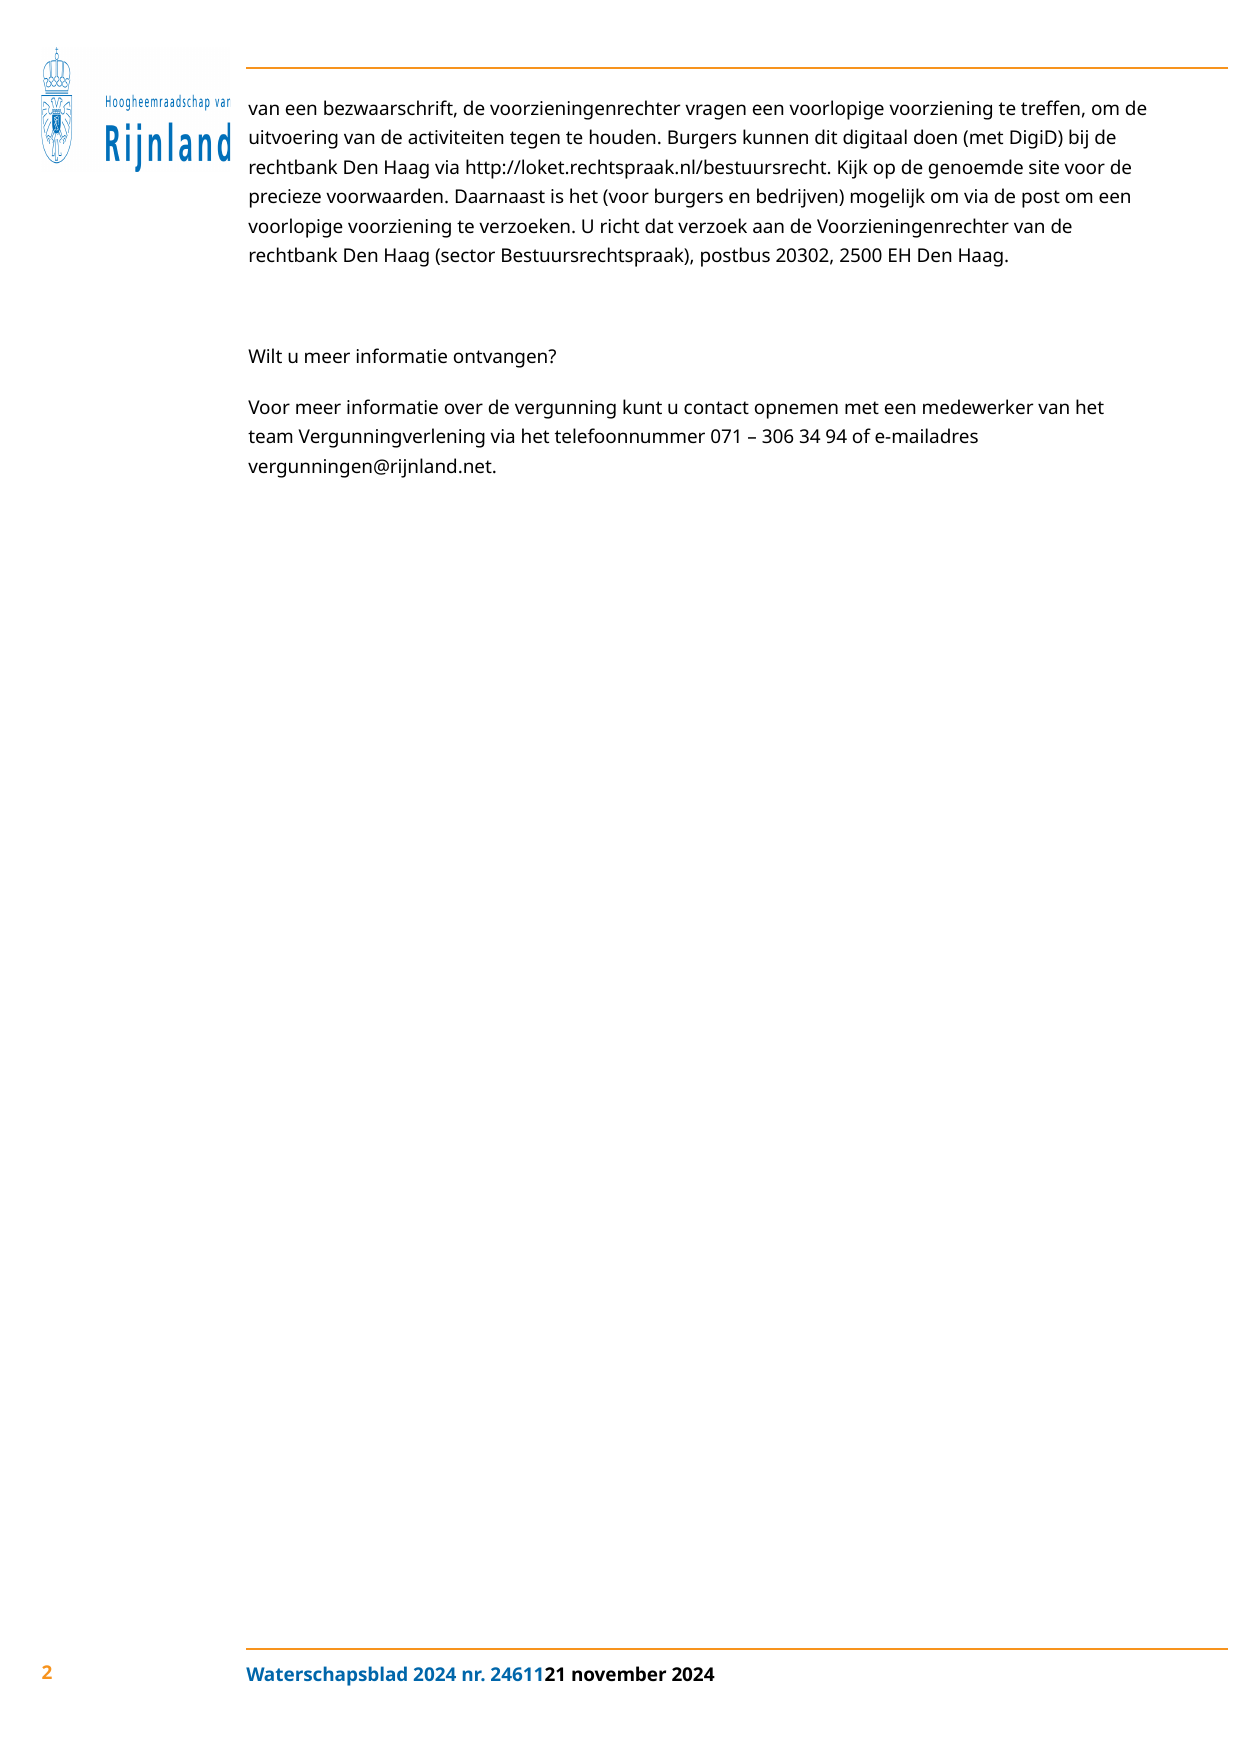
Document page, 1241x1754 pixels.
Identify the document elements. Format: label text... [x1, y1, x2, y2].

picture [41, 47, 231, 172]
text Wilt u meer informatie ontvangen? [248, 343, 1152, 369]
text van een bezwaarschrift, de voorzieningenrechter vragen een voorlopige voorziening te treffen, om de uitvoering van de activiteiten tegen te houden. Burgers kunnen dit digitaal doen (met DigiD) bij de rechtbank Den Haag via http://loket.rechtspraak.nl/bestuursrecht. Kijk op de genoemde site voor de precieze voorwaarden. Daarnaast is het (voor burgers en bedrijven) mogelijk om via de post om een voorlopige voorziening te verzoeken. U richt dat verzoek aan de Voorzieningenrechter van de rechtbank Den Haag (sector Bestuursrechtspraak), postbus 20302, 2500 EH Den Haag. [248, 95, 1152, 268]
text Voor meer informatie over de vergunning kunt u contact opnemen met een medewerker van het team Vergunningverlening via het telefoonnummer 071 – 306 34 94 of e-mailadres vergunningen@rijnland.net. [248, 394, 1152, 479]
